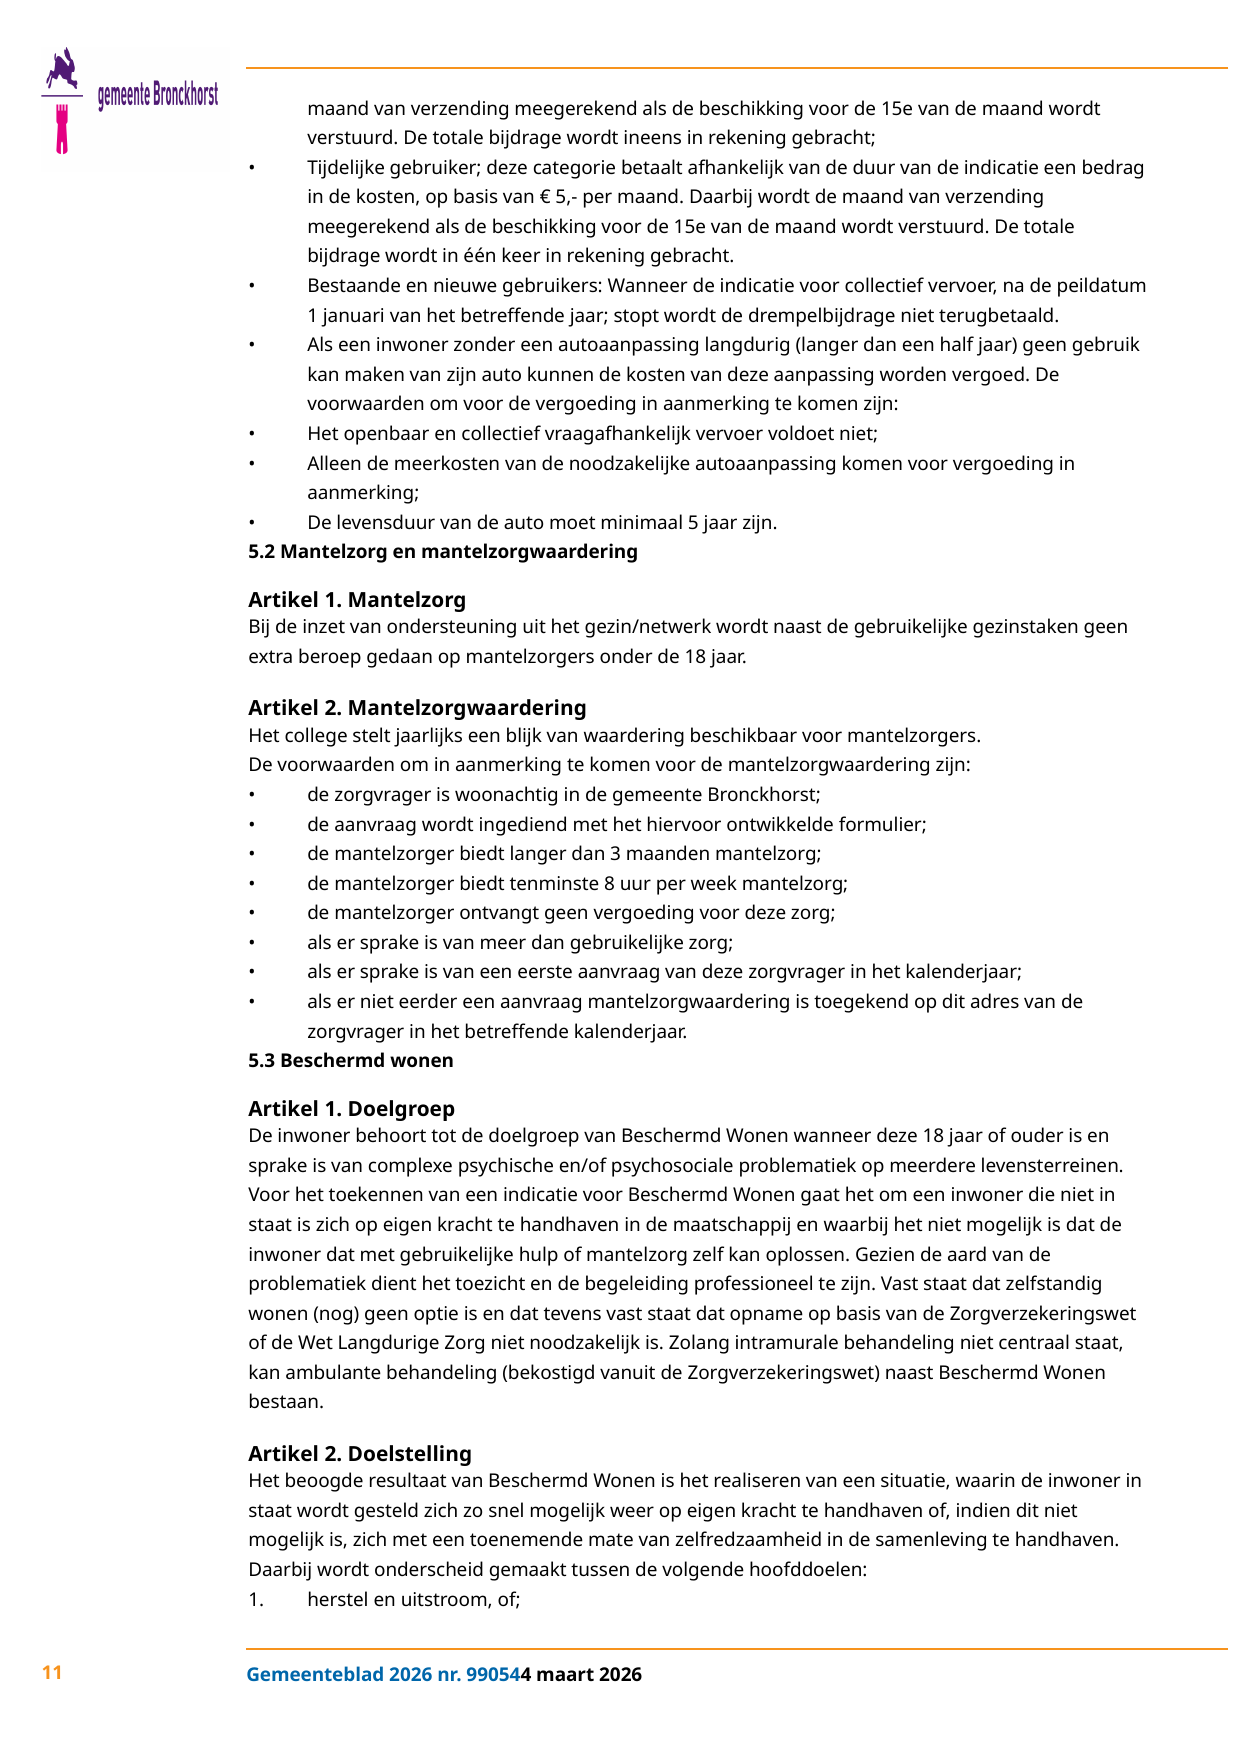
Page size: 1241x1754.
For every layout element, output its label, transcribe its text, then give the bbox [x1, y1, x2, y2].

text Het college stelt jaarlijks een blijk van waardering beschikbaar voor mantelzorgers. [248, 722, 1152, 748]
list maand van verzending meegerekend als de beschikking voor de 15e van de maand wordt verstuurd. De totale bijdrage wordt ineens in rekening gebracht; [248, 95, 1152, 150]
list Het openbaar en collectief vraagafhankelijk vervoer voldoet niet; [248, 420, 1152, 446]
list herstel en uitstroom, of; [248, 1586, 1152, 1612]
text Voor het toekennen van een indicatie voor Beschermd Wonen gaat het om een inwoner die niet in staat is zich op eigen kracht te handhaven in de maatschappij en waarbij het niet mogelijk is dat de inwoner dat met gebruikelijke hulp of mantelzorg zelf kan oplossen. Gezien de aard van de problematiek dient het toezicht en de begeleiding professioneel te zijn. Vast staat dat zelfstandig wonen (nog) geen optie is en dat tevens vast staat dat opname op basis van de Zorgverzekeringswet of de Wet Langdurige Zorg niet noodzakelijk is. Zolang intramurale behandeling niet centraal staat, kan ambulante behandeling (bekostigd vanuit de Zorgverzekeringswet) naast Beschermd Wonen bestaan. [248, 1182, 1152, 1414]
list als er sprake is van een eerste aanvraag van deze zorgvrager in het kalenderjaar; [248, 959, 1152, 984]
list Als een inwoner zonder een autoaanpassing langdurig (langer dan een half jaar) geen gebruik kan maken van zijn auto kunnen de kosten van deze aanpassing worden vergoed. De voorwaarden om voor de vergoeding in aanmerking te komen zijn: [248, 331, 1152, 416]
text 5.3 Beschermd wonen [248, 1047, 1152, 1073]
list als er niet eerder een aanvraag mantelzorgwaardering is toegekend op dit adres van de zorgvrager in het betreffende kalenderjaar. [248, 988, 1152, 1043]
text Artikel 2. Doelstelling [248, 1439, 1152, 1467]
text De inwoner behoort tot de doelgroep van Beschermd Wonen wanneer deze 18 jaar of ouder is en sprake is van complexe psychische en/of psychosociale problematiek op meerdere levensterreinen. [248, 1122, 1152, 1178]
text De voorwaarden om in aanmerking te komen voor de mantelzorgwaardering zijn: [248, 752, 1152, 777]
text Bij de inzet van ondersteuning uit het gezin/netwerk wordt naast de gebruikelijke gezinstaken geen extra beroep gedaan op mantelzorgers onder de 18 jaar. [248, 613, 1152, 669]
list de mantelzorger ontvangt geen vergoeding voor deze zorg; [248, 899, 1152, 925]
list Bestaande en nieuwe gebruikers: Wanneer de indicatie voor collectief vervoer, na de peildatum 1 januari van het betreffende jaar; stopt wordt de drempelbijdrage niet terugbetaald. [248, 272, 1152, 328]
list de aanvraag wordt ingediend met het hiervoor ontwikkelde formulier; [248, 811, 1152, 836]
list de mantelzorger biedt tenminste 8 uur per week mantelzorg; [248, 870, 1152, 896]
list als er sprake is van meer dan gebruikelijke zorg; [248, 929, 1152, 955]
list de zorgvrager is woonachtig in de gemeente Bronckhorst; [248, 781, 1152, 807]
text Artikel 1. Doelgroep [248, 1094, 1152, 1122]
text Artikel 2. Mantelzorgwaardering [248, 693, 1152, 722]
list Tijdelijke gebruiker; deze categorie betaalt afhankelijk van de duur van de indicatie een bedrag in de kosten, op basis van € 5,- per maand. Daarbij wordt de maand van verzending meegerekend als de beschikking voor de 15e van de maand wordt verstuurd. De totale bijdrage wordt in één keer in rekening gebracht. [248, 154, 1152, 268]
picture [41, 47, 231, 172]
list De levensduur van de auto moet minimaal 5 jaar zijn. [248, 509, 1152, 535]
text Artikel 1. Mantelzorg [248, 585, 1152, 613]
text Het beoogde resultaat van Beschermd Wonen is het realiseren van een situatie, waarin de inwoner in staat wordt gesteld zich zo snel mogelijk weer op eigen kracht te handhaven of, indien dit niet mogelijk is, zich met een toenemende mate van zelfredzaamheid in de samenleving te handhaven. Daarbij wordt onderscheid gemaakt tussen de volgende hoofddoelen: [248, 1467, 1152, 1582]
text 5.2 Mantelzorg en mantelzorgwaardering [248, 538, 1152, 564]
list de mantelzorger biedt langer dan 3 maanden mantelzorg; [248, 840, 1152, 866]
list Alleen de meerkosten van de noodzakelijke autoaanpassing komen voor vergoeding in aanmerking; [248, 450, 1152, 505]
